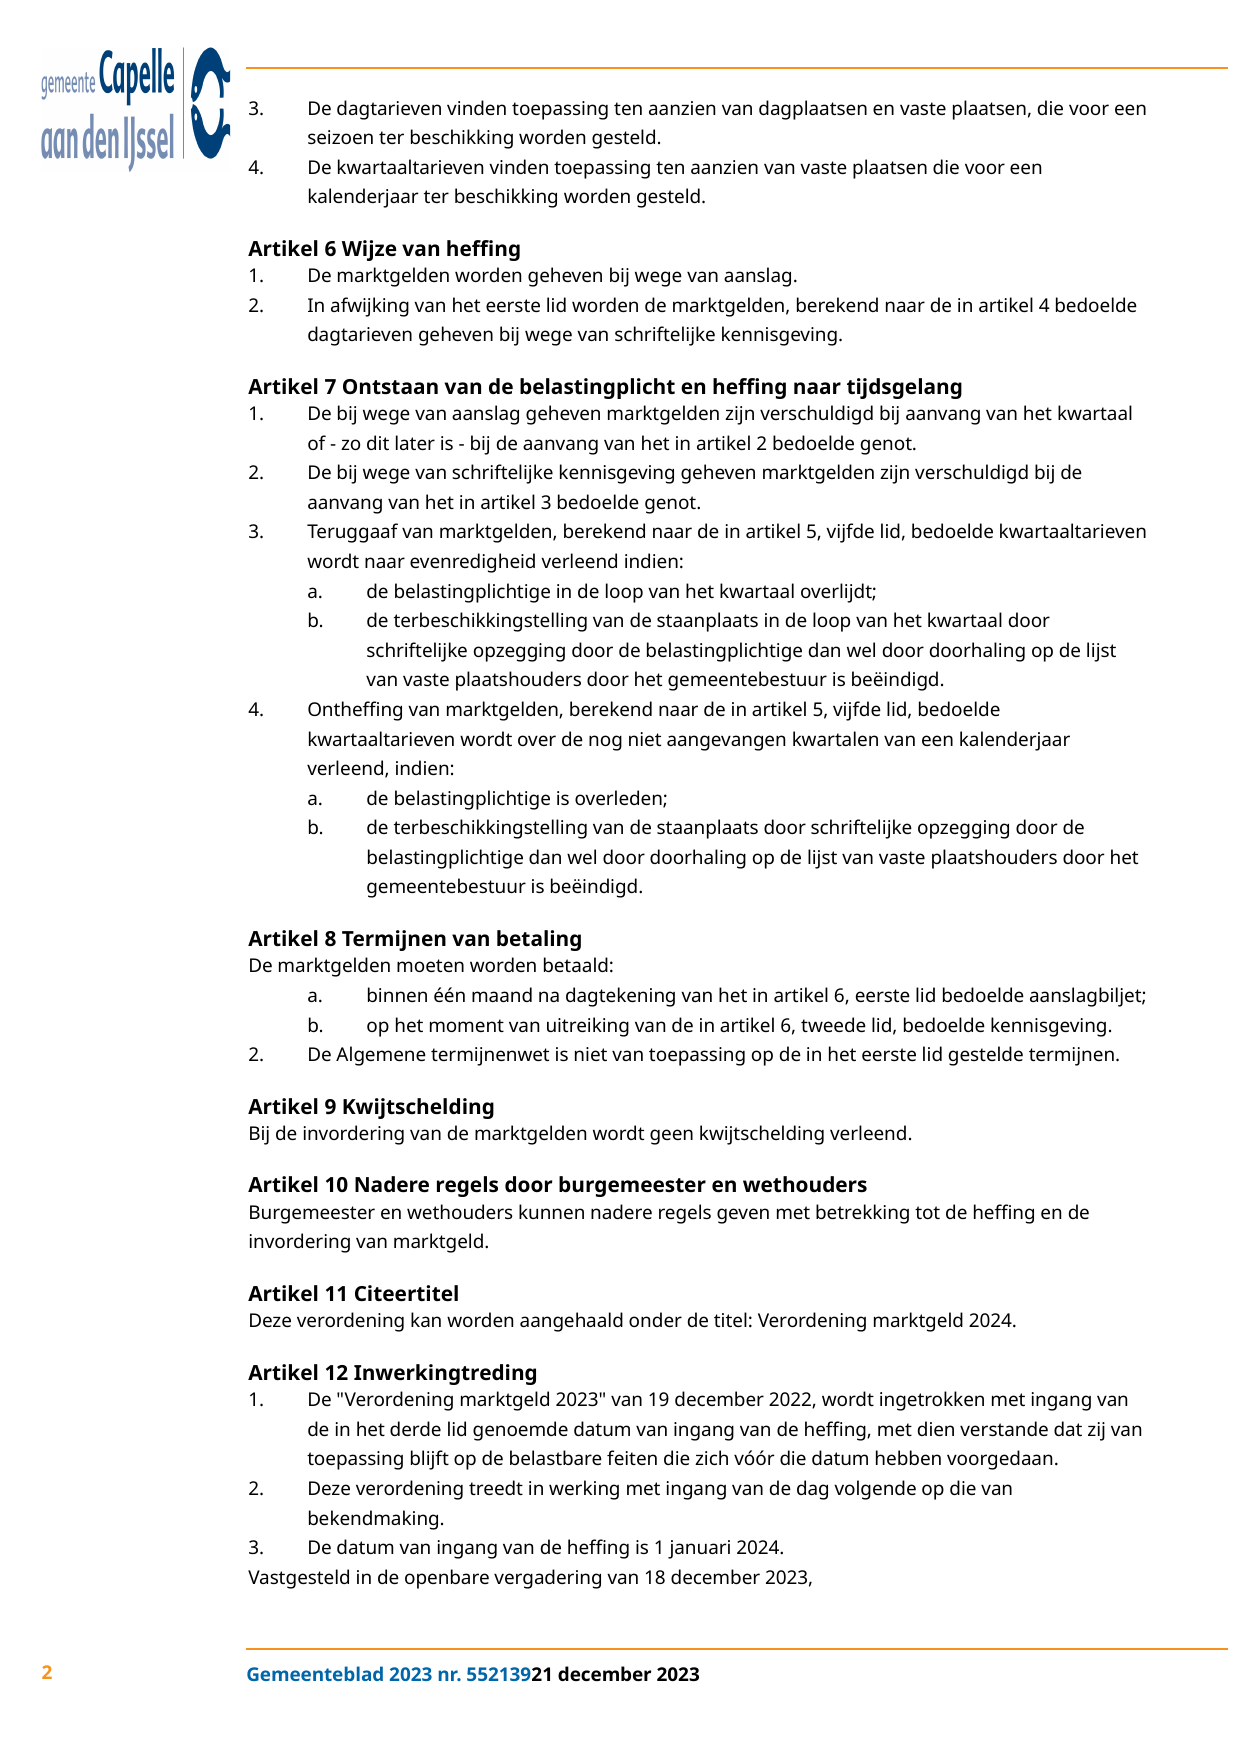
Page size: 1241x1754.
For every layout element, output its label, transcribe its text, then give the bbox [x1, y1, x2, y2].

list Deze verordening treedt in werking met ingang van de dag volgende op die van bekendmaking. [248, 1475, 1152, 1530]
text Vastgesteld in de openbare vergadering van 18 december 2023, [248, 1564, 1152, 1589]
list binnen één maand na dagtekening van het in artikel 6, eerste lid bedoelde aanslagbiljet; [307, 982, 1152, 1008]
list de belastingplichtige in de loop van het kwartaal overlijdt; [307, 578, 1152, 604]
list De datum van ingang van de heffing is 1 januari 2024. [248, 1534, 1152, 1560]
text Artikel 8 Termijnen van betaling [248, 924, 1152, 953]
text Burgemeester en wethouders kunnen nadere regels geven met betrekking tot de heffing en de invordering van marktgeld. [248, 1199, 1152, 1254]
list de terbeschikkingstelling van de staanplaats door schriftelijke opzegging door de belastingplichtige dan wel door doorhaling op de lijst van vaste plaatshouders door het gemeentebestuur is beëindigd. [307, 814, 1152, 899]
picture [41, 47, 231, 172]
list De marktgelden worden geheven bij wege van aanslag. [248, 262, 1152, 288]
list op het moment van uitreiking van de in artikel 6, tweede lid, bedoelde kennisgeving. [307, 1012, 1152, 1037]
list Ontheffing van marktgelden, berekend naar de in artikel 5, vijfde lid, bedoelde kwartaaltarieven wordt over de nog niet aangevangen kwartalen van een kalenderjaar verleend, indien: [248, 696, 1152, 781]
list de terbeschikkingstelling van de staanplaats in de loop van het kwartaal door schriftelijke opzegging door de belastingplichtige dan wel door doorhaling op de lijst van vaste plaatshouders door het gemeentebestuur is beëindigd. [307, 607, 1152, 692]
list De kwartaaltarieven vinden toepassing ten aanzien van vaste plaatsen die voor een kalenderjaar ter beschikking worden gesteld. [248, 154, 1152, 209]
list De bij wege van aanslag geheven marktgelden zijn verschuldigd bij aanvang van het kwartaal of - zo dit later is - bij de aanvang van het in artikel 2 bedoelde genot. [248, 400, 1152, 456]
list De bij wege van schriftelijke kennisgeving geheven marktgelden zijn verschuldigd bij de aanvang van het in artikel 3 bedoelde genot. [248, 459, 1152, 515]
text Artikel 10 Nadere regels door burgemeester en wethouders [248, 1171, 1152, 1199]
text Artikel 9 Kwijtschelding [248, 1092, 1152, 1120]
text Bij de invordering van de marktgelden wordt geen kwijtschelding verleend. [248, 1120, 1152, 1146]
list Teruggaaf van marktgelden, berekend naar de in artikel 5, vijfde lid, bedoelde kwartaaltarieven wordt naar evenredigheid verleend indien: [248, 519, 1152, 574]
list de belastingplichtige is overleden; [307, 785, 1152, 811]
text Artikel 7 Ontstaan van de belastingplicht en heffing naar tijdsgelang [248, 372, 1152, 400]
text Artikel 6 Wijze van heffing [248, 234, 1152, 262]
list De Algemene termijnenwet is niet van toepassing op de in het eerste lid gestelde termijnen. [248, 1041, 1152, 1067]
text De marktgelden moeten worden betaald: [248, 953, 1152, 978]
text Artikel 12 Inwerkingtreding [248, 1358, 1152, 1386]
list In afwijking van het eerste lid worden de marktgelden, berekend naar de in artikel 4 bedoelde dagtarieven geheven bij wege van schriftelijke kennisgeving. [248, 292, 1152, 347]
list De "Verordening marktgeld 2023" van 19 december 2022, wordt ingetrokken met ingang van de in het derde lid genoemde datum van ingang van de heffing, met dien verstande dat zij van toepassing blijft op de belastbare feiten die zich vóór die datum hebben voorgedaan. [248, 1386, 1152, 1471]
list De dagtarieven vinden toepassing ten aanzien van dagplaatsen en vaste plaatsen, die voor een seizoen ter beschikking worden gesteld. [248, 95, 1152, 150]
text Deze verordening kan worden aangehaald onder de titel: Verordening marktgeld 2024. [248, 1307, 1152, 1333]
text Artikel 11 Citeertitel [248, 1279, 1152, 1307]
